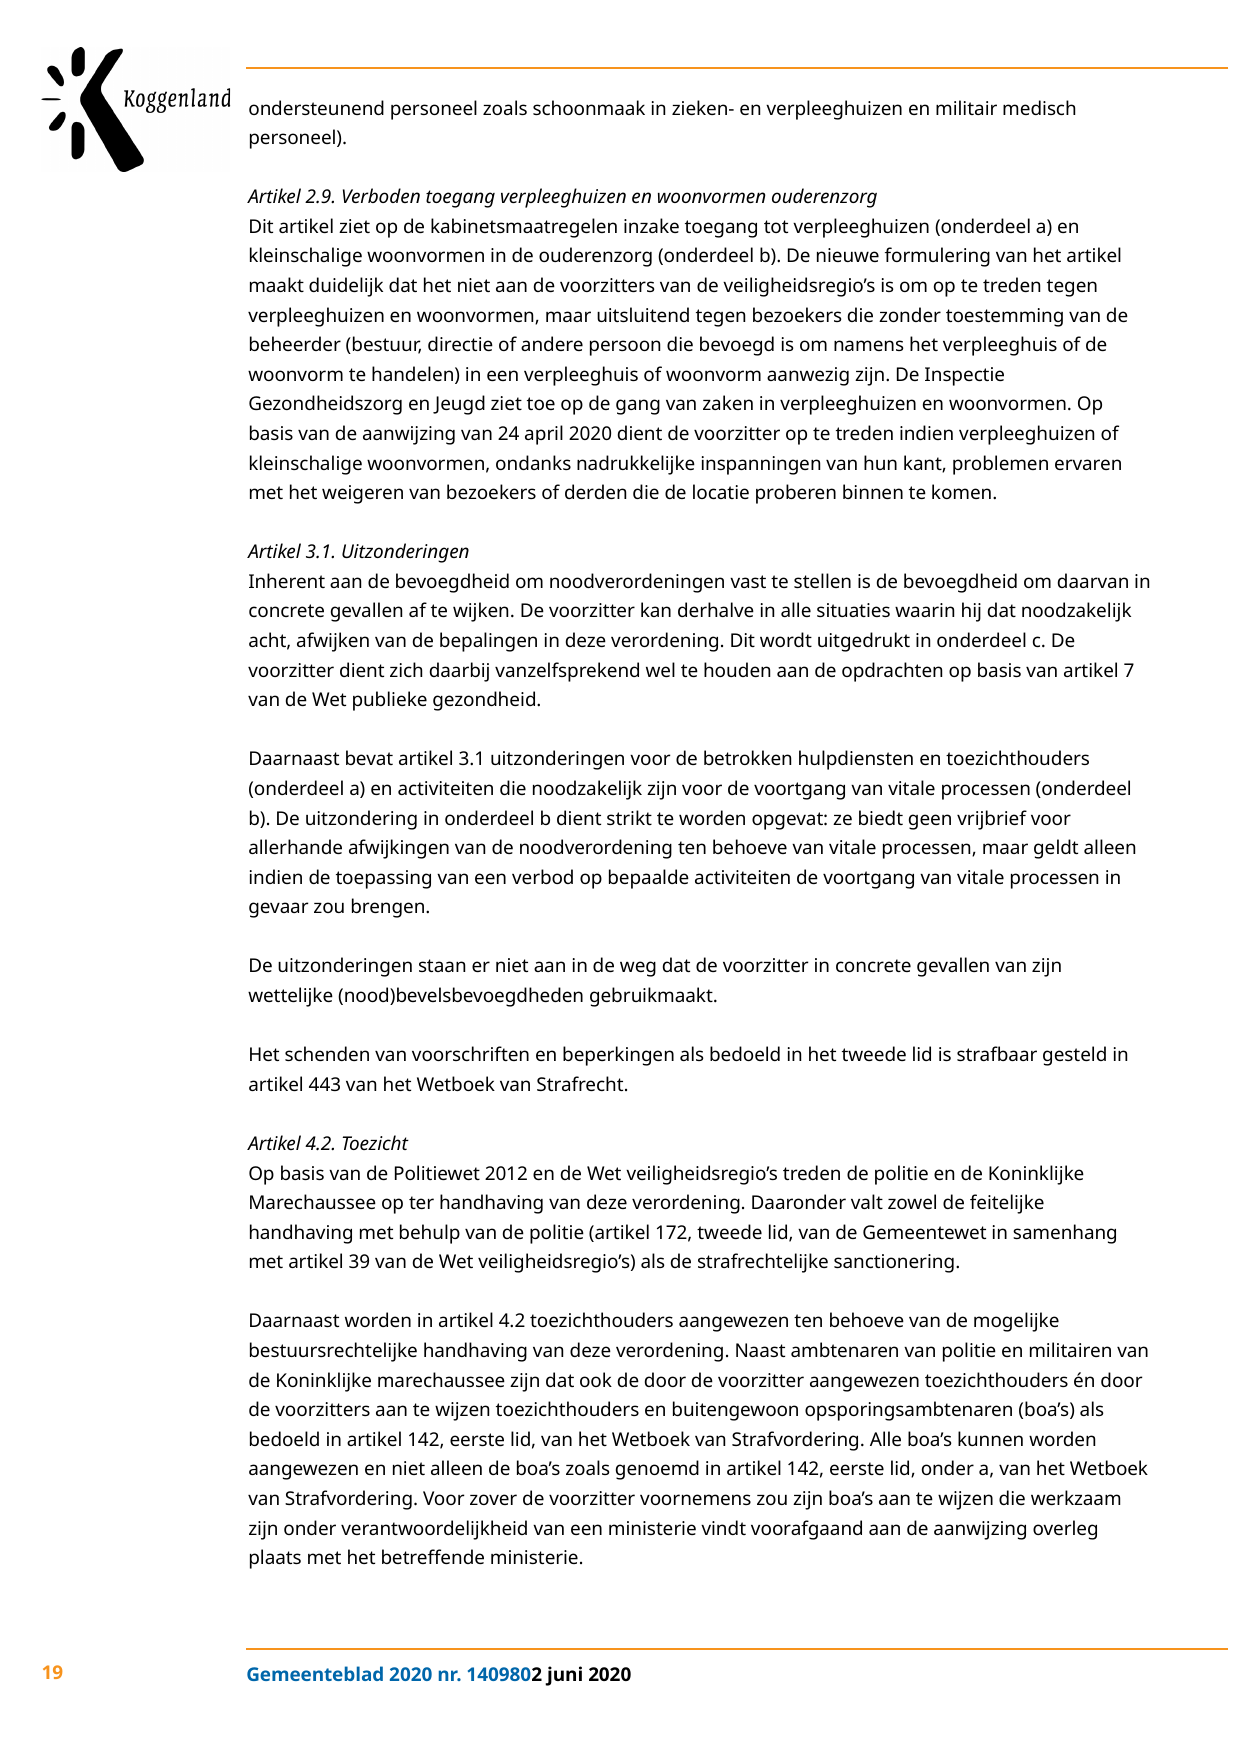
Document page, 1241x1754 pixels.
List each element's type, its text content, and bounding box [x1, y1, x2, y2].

text ondersteunend personeel zoals schoonmaak in zieken- en verpleeghuizen en militair medisch personeel). [248, 95, 1152, 150]
text Artikel 3.1. Uitzonderingen [248, 538, 1152, 564]
text Daarnaast bevat artikel 3.1 uitzonderingen voor de betrokken hulpdiensten en toezichthouders (onderdeel a) en activiteiten die noodzakelijk zijn voor de voortgang van vitale processen (onderdeel b). De uitzondering in onderdeel b dient strikt te worden opgevat: ze biedt geen vrijbrief voor allerhande afwijkingen van de noodverordening ten behoeve van vitale processen, maar geldt alleen indien de toepassing van een verbod op bepaalde activiteiten de voortgang van vitale processen in gevaar zou brengen. [248, 746, 1152, 919]
picture [41, 47, 231, 172]
text Daarnaast worden in artikel 4.2 toezichthouders aangewezen ten behoeve van de mogelijke bestuursrechtelijke handhaving van deze verordening. Naast ambtenaren van politie en militairen van de Koninklijke marechaussee zijn dat ook de door de voorzitter aangewezen toezichthouders én door de voorzitters aan te wijzen toezichthouders en buitengewoon opsporingsambtenaren (boa’s) als bedoeld in artikel 142, eerste lid, van het Wetboek van Strafvordering. Alle boa’s kunnen worden aangewezen en niet alleen de boa’s zoals genoemd in artikel 142, eerste lid, onder a, van het Wetboek van Strafvordering. Voor zover de voorzitter voornemens zou zijn boa’s aan te wijzen die werkzaam zijn onder verantwoordelijkheid van een ministerie vindt voorafgaand aan de aanwijzing overleg plaats met het betreffende ministerie. [248, 1308, 1152, 1570]
text Inherent aan de bevoegdheid om noodverordeningen vast te stellen is de bevoegdheid om daarvan in concrete gevallen af te wijken. De voorzitter kan derhalve in alle situaties waarin hij dat noodzakelijk acht, afwijken van de bepalingen in deze verordening. Dit wordt uitgedrukt in onderdeel c. De voorzitter dient zich daarbij vanzelfsprekend wel te houden aan de opdrachten op basis van artikel 7 van de Wet publieke gezondheid. [248, 568, 1152, 712]
text Artikel 2.9. Verboden toegang verpleeghuizen en woonvormen ouderenzorg [248, 183, 1152, 209]
text Dit artikel ziet op de kabinetsmaatregelen inzake toegang tot verpleeghuizen (onderdeel a) en kleinschalige woonvormen in de ouderenzorg (onderdeel b). De nieuwe formulering van het artikel maakt duidelijk dat het niet aan de voorzitters van de veiligheidsregio’s is om op te treden tegen verpleeghuizen en woonvormen, maar uitsluitend tegen bezoekers die zonder toestemming van de beheerder (bestuur, directie of andere persoon die bevoegd is om namens het verpleeghuis of de woonvorm te handelen) in een verpleeghuis of woonvorm aanwezig zijn. De Inspectie Gezondheidszorg en Jeugd ziet toe op de gang van zaken in verpleeghuizen en woonvormen. Op basis van de aanwijzing van 24 april 2020 dient de voorzitter op te treden indien verpleeghuizen of kleinschalige woonvormen, ondanks nadrukkelijke inspanningen van hun kant, problemen ervaren met het weigeren van bezoekers of derden die de locatie proberen binnen te komen. [248, 213, 1152, 505]
text De uitzonderingen staan er niet aan in de weg dat de voorzitter in concrete gevallen van zijn wettelijke (nood)bevelsbevoegdheden gebruikmaakt. [248, 953, 1152, 1008]
text Het schenden van voorschriften en beperkingen als bedoeld in het tweede lid is strafbaar gesteld in artikel 443 van het Wetboek van Strafrecht. [248, 1041, 1152, 1097]
text Artikel 4.2. Toezicht [248, 1130, 1152, 1156]
text Op basis van de Politiewet 2012 en de Wet veiligheidsregio’s treden de politie en de Koninklijke Marechaussee op ter handhaving van deze verordening. Daaronder valt zowel de feitelijke handhaving met behulp van de politie (artikel 172, tweede lid, van de Gemeentewet in samenhang met artikel 39 van de Wet veiligheidsregio’s) als de strafrechtelijke sanctionering. [248, 1160, 1152, 1274]
